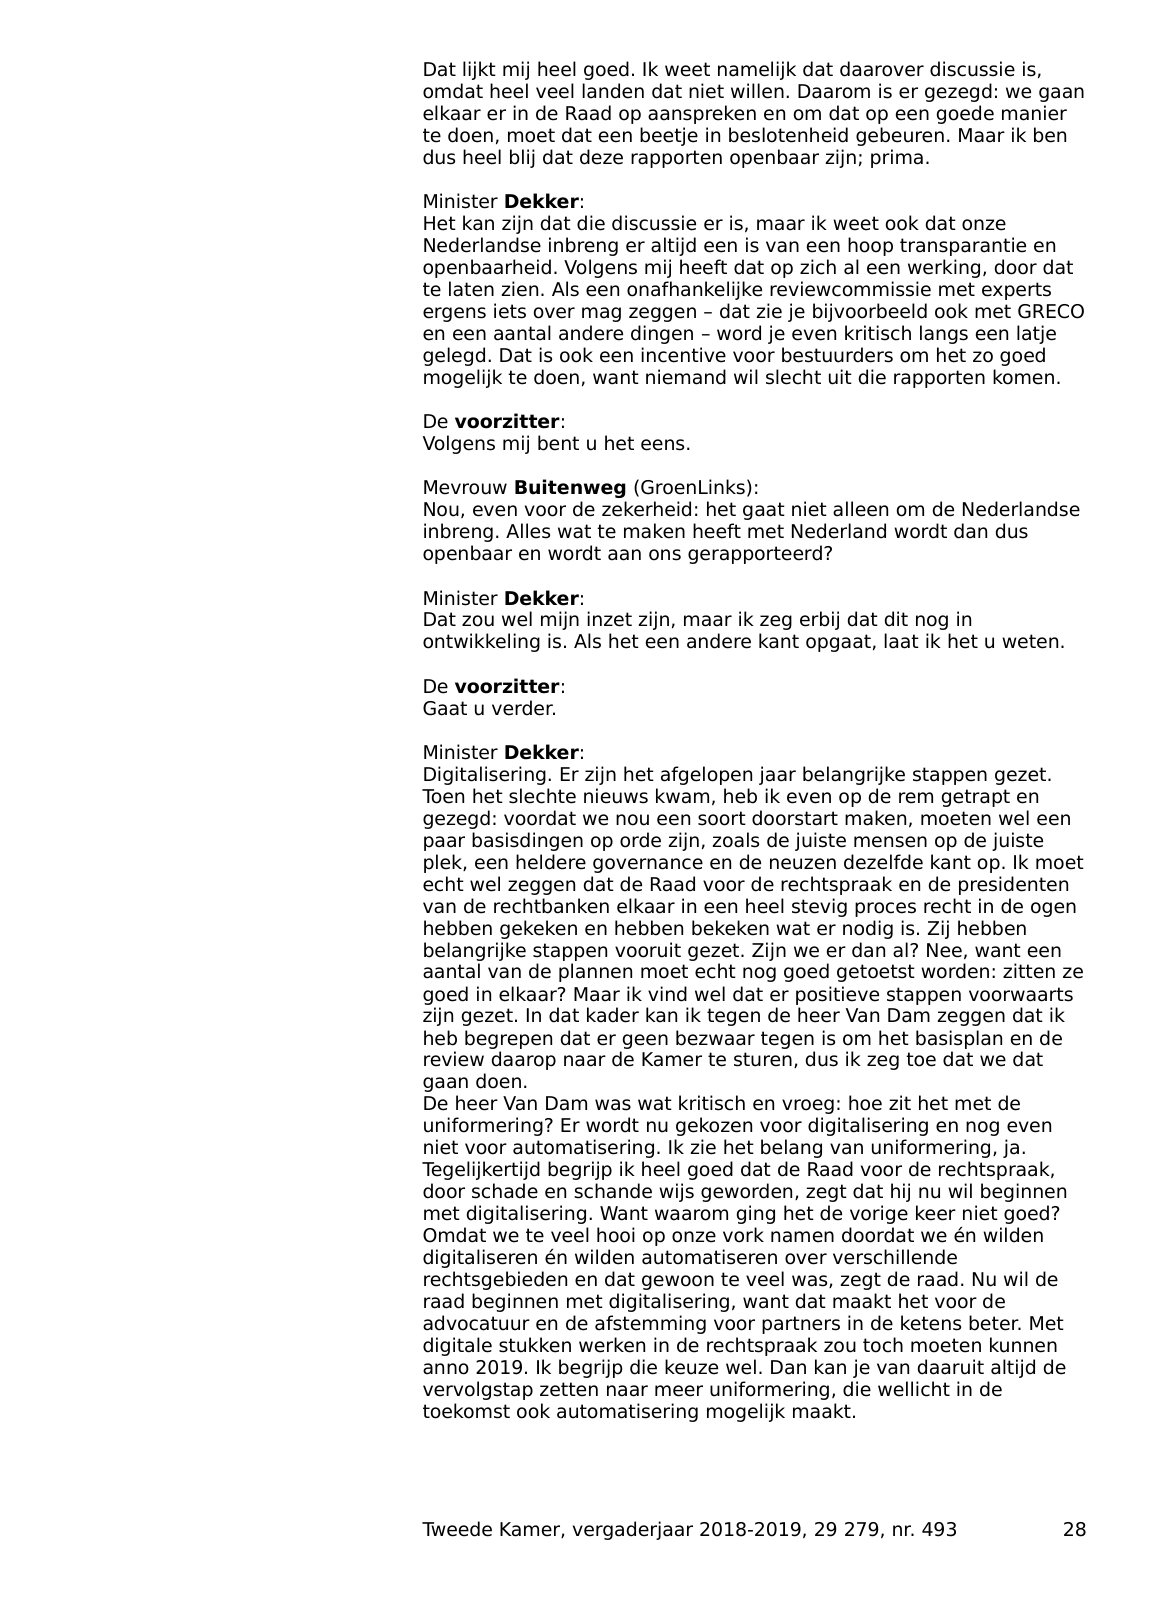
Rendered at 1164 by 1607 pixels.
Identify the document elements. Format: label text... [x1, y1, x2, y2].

text Nou, even voor de zekerheid: het gaat niet alleen om de Nederlandse inbreng. Alles wat te maken heeft met Nederland wordt dan dus openbaar en wordt aan ons gerapporteerd? [422, 499, 1087, 565]
text De heer Van Dam was wat kritisch en vroeg: hoe zit het met de uniformering? Er wordt nu gekozen voor digitalisering en nog even niet voor automatisering. Ik zie het belang van uniformering, ja. Tegelijkertijd begrijp ik heel goed dat de Raad voor de rechtspraak, door schade en schande wijs geworden, zegt dat hij nu wil beginnen met digitalisering. Want waarom ging het de vorige keer niet goed? Omdat we te veel hooi op onze vork namen doordat we én wilden digitaliseren én wilden automatiseren over verschillende rechtsgebieden en dat gewoon te veel was, zegt de raad. Nu wil de raad beginnen met digitalisering, want dat maakt het voor de advocatuur en de afstemming voor partners in de ketens beter. Met digitale stukken werken in de rechtspraak zou toch moeten kunnen anno 2019. Ik begrijp die keuze wel. Dan kan je van daaruit altijd de vervolgstap zetten naar meer uniformering, die wellicht in de toekomst ook automatisering mogelijk maakt. [422, 1093, 1087, 1423]
text Minister Dekker: [422, 742, 1087, 764]
text Volgens mij bent u het eens. [422, 433, 1087, 455]
text De voorzitter: [422, 676, 1087, 697]
text Het kan zijn dat die discussie er is, maar ik weet ook dat onze Nederlandse inbreng er altijd een is van een hoop transparantie en openbaarheid. Volgens mij heeft dat op zich al een werking, door dat te laten zien. Als een onafhankelijke reviewcommissie met experts ergens iets over mag zeggen – dat zie je bijvoorbeeld ook met GRECO en een aantal andere dingen – word je even kritisch langs een latje gelegd. Dat is ook een incentive voor bestuurders om het zo goed mogelijk te doen, want niemand wil slecht uit die rapporten komen. [422, 213, 1087, 389]
text Mevrouw Buitenweg (GroenLinks): [422, 477, 1087, 499]
text Dat lijkt mij heel goed. Ik weet namelijk dat daarover discussie is, omdat heel veel landen dat niet willen. Daarom is er gezegd: we gaan elkaar er in de Raad op aanspreken en om dat op een goede manier te doen, moet dat een beetje in beslotenheid gebeuren. Maar ik ben dus heel blij dat deze rapporten openbaar zijn; prima. [422, 59, 1087, 169]
text Gaat u verder. [422, 697, 1087, 719]
text Digitalisering. Er zijn het afgelopen jaar belangrijke stappen gezet. Toen het slechte nieuws kwam, heb ik even op de rem getrapt en gezegd: voordat we nou een soort doorstart maken, moeten wel een paar basisdingen op orde zijn, zoals de juiste mensen op de juiste plek, een heldere governance en de neuzen dezelfde kant op. Ik moet echt wel zeggen dat de Raad voor de rechtspraak en de presidenten van de rechtbanken elkaar in een heel stevig proces recht in de ogen hebben gekeken en hebben bekeken wat er nodig is. Zij hebben belangrijke stappen vooruit gezet. Zijn we er dan al? Nee, want een aantal van de plannen moet echt nog goed getoetst worden: zitten ze goed in elkaar? Maar ik vind wel dat er positieve stappen voorwaarts zijn gezet. In dat kader kan ik tegen de heer Van Dam zeggen dat ik heb begrepen dat er geen bezwaar tegen is om het basisplan en de review daarop naar de Kamer te sturen, dus ik zeg toe dat we dat gaan doen. [422, 764, 1087, 1093]
text De voorzitter: [422, 411, 1087, 433]
text Dat zou wel mijn inzet zijn, maar ik zeg erbij dat dit nog in ontwikkeling is. Als het een andere kant opgaat, laat ik het u weten. [422, 609, 1087, 653]
text Minister Dekker: [422, 587, 1087, 609]
text Minister Dekker: [422, 191, 1087, 213]
